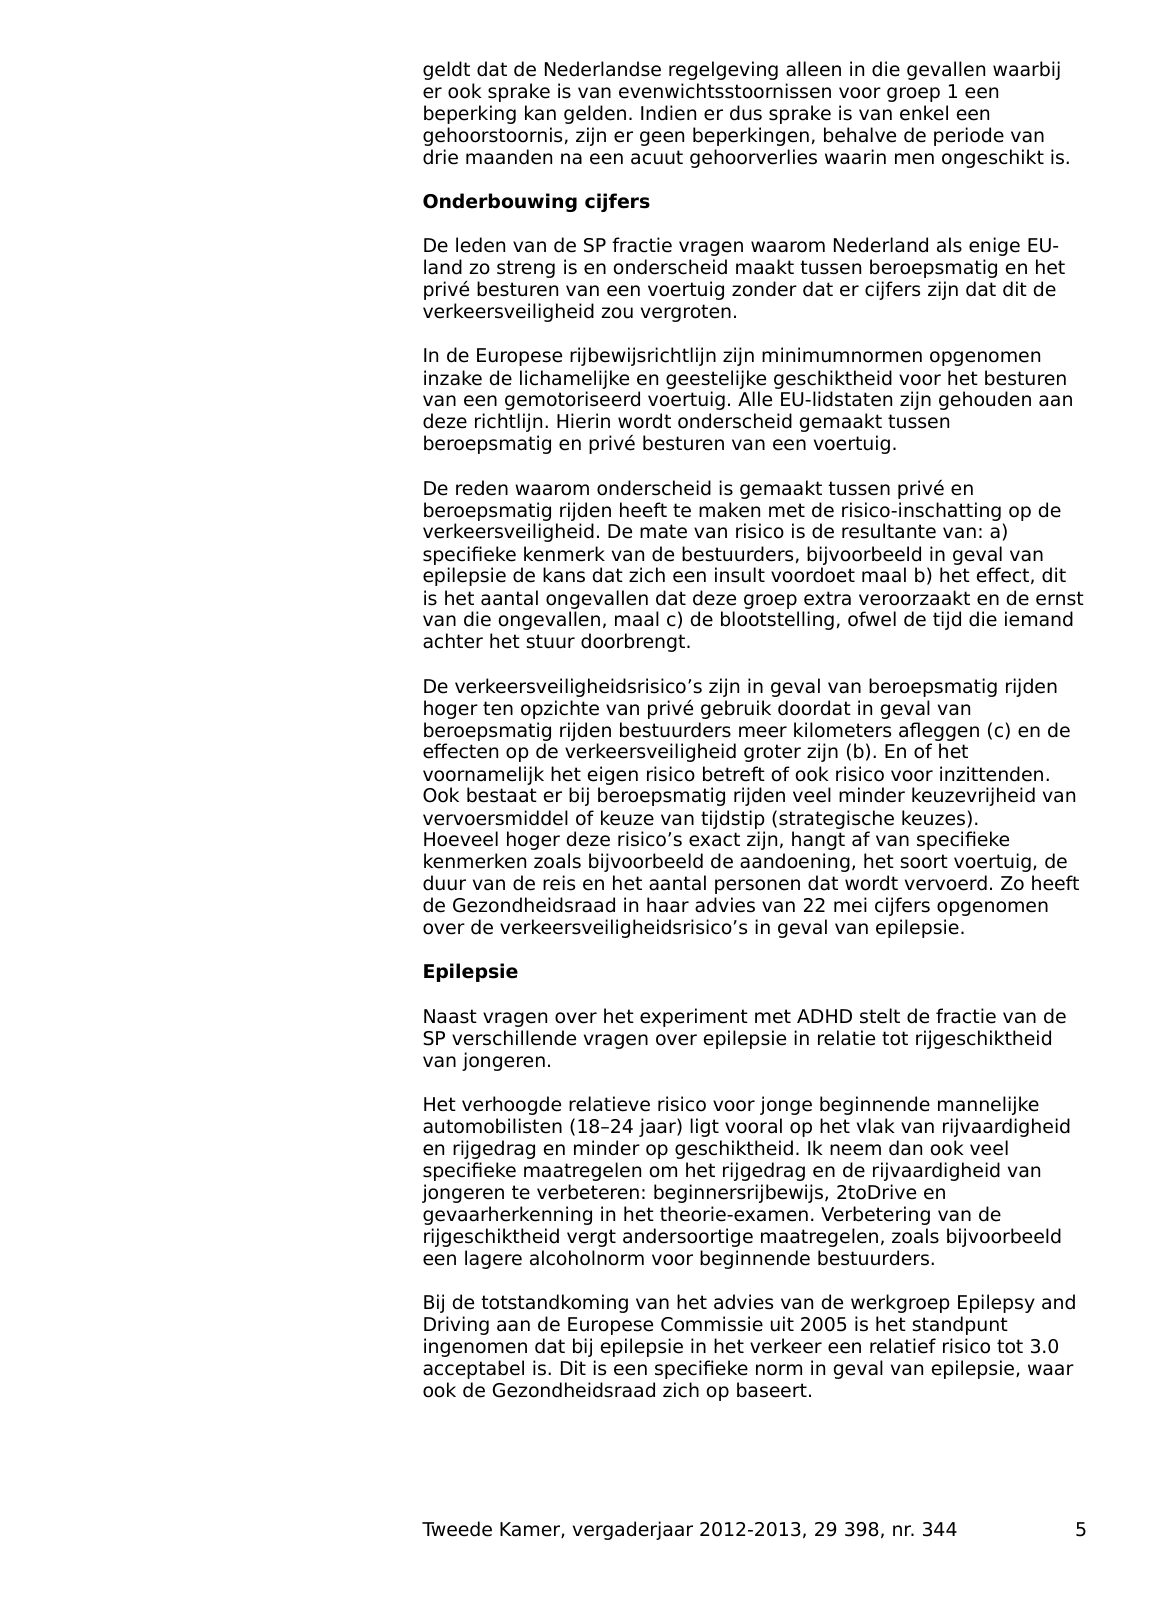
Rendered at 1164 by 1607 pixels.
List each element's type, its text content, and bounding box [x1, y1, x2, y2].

text In de Europese rijbewijsrichtlijn zijn minimumnormen opgenomen inzake de lichamelijke en geestelijke geschiktheid voor het besturen van een gemotoriseerd voertuig. Alle EU-lidstaten zijn gehouden aan deze richtlijn. Hierin wordt onderscheid gemaakt tussen beroepsmatig en privé besturen van een voertuig. [422, 345, 1087, 455]
subtitle Onderbouwing cijfers [422, 191, 1087, 213]
text Het verhoogde relatieve risico voor jonge beginnende mannelijke automobilisten (18–24 jaar) ligt vooral op het vlak van rijvaardigheid en rijgedrag en minder op geschiktheid. Ik neem dan ook veel specifieke maatregelen om het rijgedrag en de rijvaardigheid van jongeren te verbeteren: beginnersrijbewijs, 2toDrive en gevaarherkenning in het theorie-examen. Verbetering van de rijgeschiktheid vergt andersoortige maatregelen, zoals bijvoorbeeld een lagere alcoholnorm voor beginnende bestuurders. [422, 1094, 1087, 1269]
text Naast vragen over het experiment met ADHD stelt de fractie van de SP verschillende vragen over epilepsie in relatie tot rijgeschiktheid van jongeren. [422, 1006, 1087, 1072]
text De reden waarom onderscheid is gemaakt tussen privé en beroepsmatig rijden heeft te maken met de risico-inschatting op de verkeersveiligheid. De mate van risico is de resultante van: a) specifieke kenmerk van de bestuurders, bijvoorbeeld in geval van epilepsie de kans dat zich een insult voordoet maal b) het effect, dit is het aantal ongevallen dat deze groep extra veroorzaakt en de ernst van die ongevallen, maal c) de blootstelling, ofwel de tijd die iemand achter het stuur doorbrengt. [422, 477, 1087, 653]
text De verkeersveiligheidsrisico’s zijn in geval van beroepsmatig rijden hoger ten opzichte van privé gebruik doordat in geval van beroepsmatig rijden bestuurders meer kilometers afleggen (c) en de effecten op de verkeersveiligheid groter zijn (b). En of het voornamelijk het eigen risico betreft of ook risico voor inzittenden. Ook bestaat er bij beroepsmatig rijden veel minder keuzevrijheid van vervoersmiddel of keuze van tijdstip (strategische keuzes). [422, 676, 1087, 829]
subtitle Epilepsie [422, 961, 1087, 983]
text Bij de totstandkoming van het advies van de werkgroep Epilepsy and Driving aan de Europese Commissie uit 2005 is het standpunt ingenomen dat bij epilepsie in het verkeer een relatief risico tot 3.0 acceptabel is. Dit is een specifieke norm in geval van epilepsie, waar ook de Gezondheidsraad zich op baseert. [422, 1292, 1087, 1402]
text Hoeveel hoger deze risico’s exact zijn, hangt af van specifieke kenmerken zoals bijvoorbeeld de aandoening, het soort voertuig, de duur van de reis en het aantal personen dat wordt vervoerd. Zo heeft de Gezondheidsraad in haar advies van 22 mei cijfers opgenomen over de verkeersveiligheidsrisico’s in geval van epilepsie. [422, 829, 1087, 939]
text geldt dat de Nederlandse regelgeving alleen in die gevallen waarbij er ook sprake is van evenwichtsstoornissen voor groep 1 een beperking kan gelden. Indien er dus sprake is van enkel een gehoorstoornis, zijn er geen beperkingen, behalve de periode van drie maanden na een acuut gehoorverlies waarin men ongeschikt is. [422, 59, 1087, 169]
text De leden van de SP fractie vragen waarom Nederland als enige EU-land zo streng is en onderscheid maakt tussen beroepsmatig en het privé besturen van een voertuig zonder dat er cijfers zijn dat dit de verkeersveiligheid zou vergroten. [422, 235, 1087, 323]
